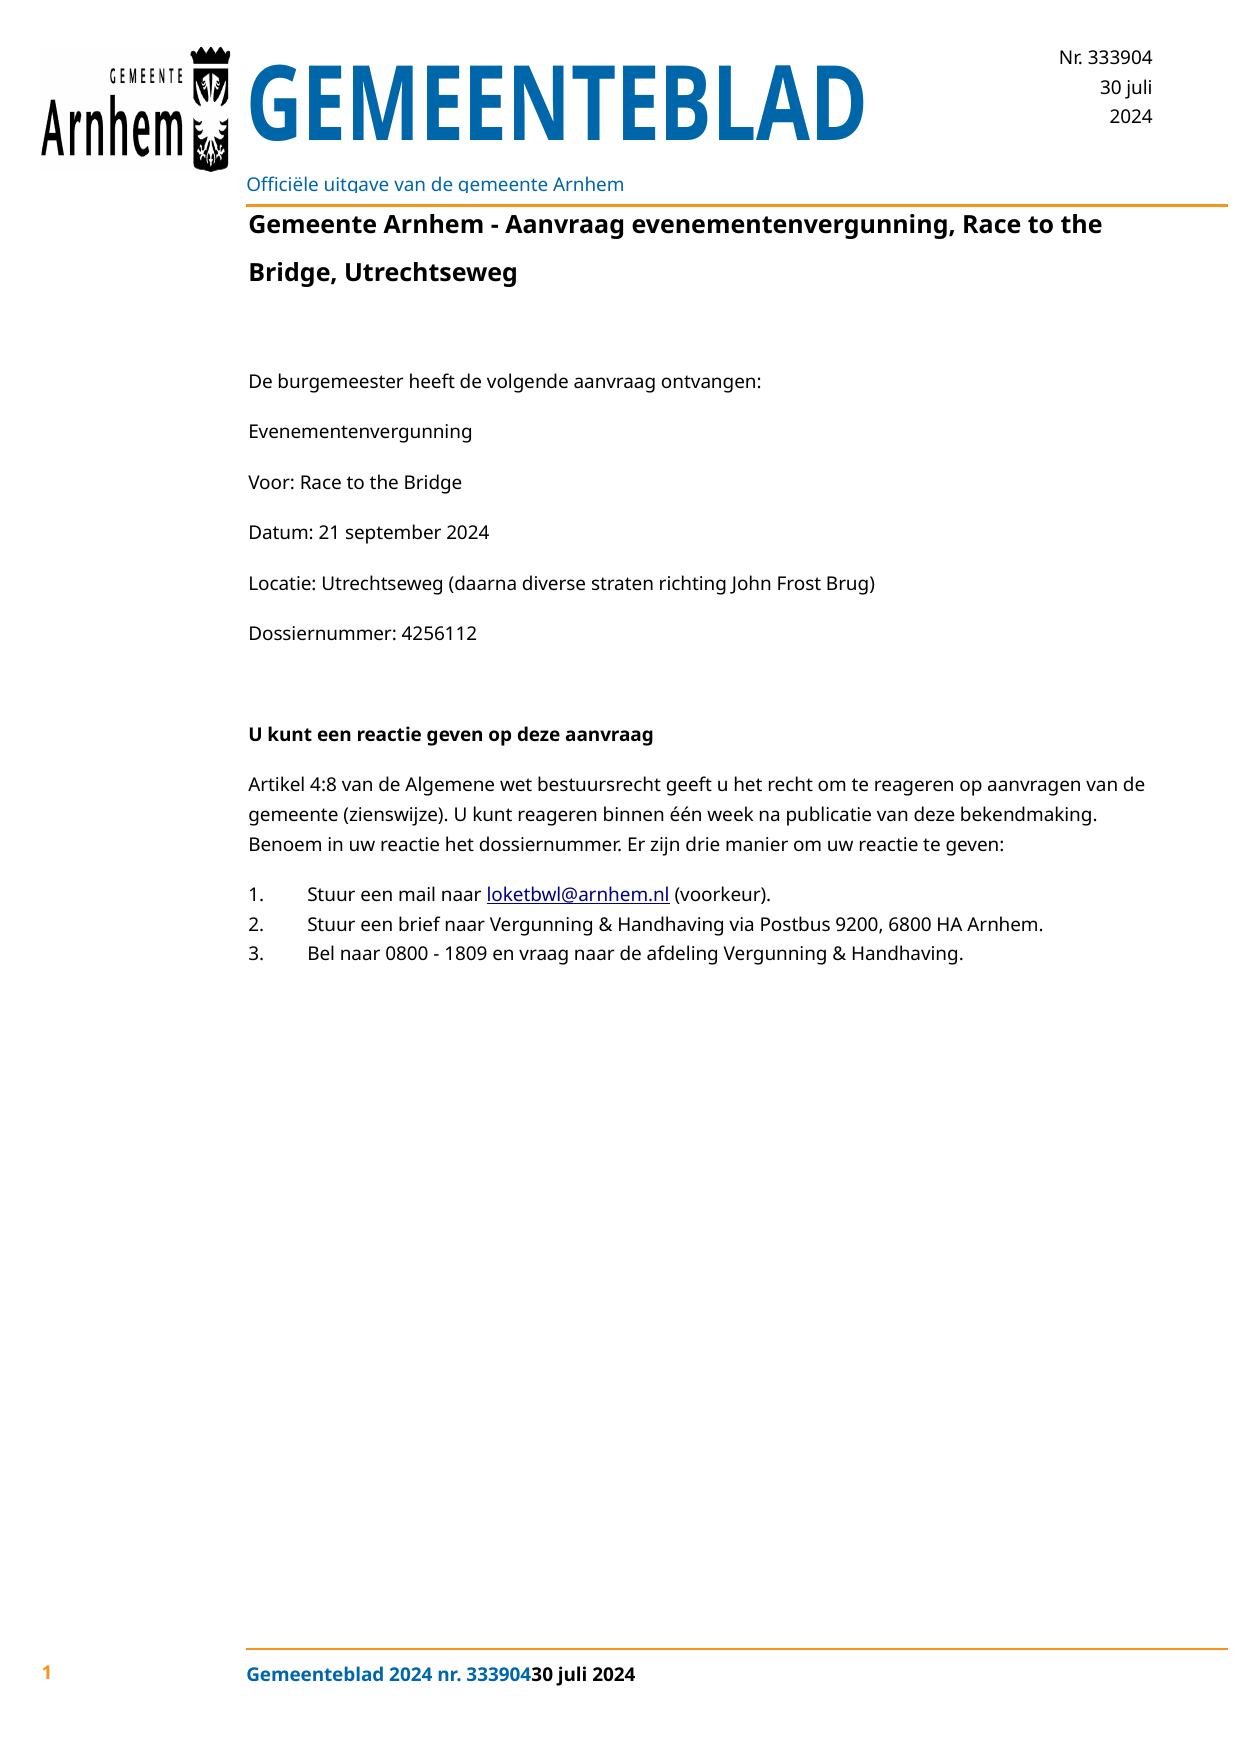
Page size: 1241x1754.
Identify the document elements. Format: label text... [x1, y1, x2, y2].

text U kunt een reactie geven op deze aanvraag [248, 721, 1152, 747]
list Stuur een brief naar Vergunning & Handhaving via Postbus 9200, 6800 HA Arnhem. [248, 911, 1152, 937]
text Voor: Race to the Bridge [248, 469, 1152, 495]
text Datum: 21 september 2024 [248, 519, 1152, 545]
text Dossiernummer: 4256112 [248, 620, 1152, 646]
text Gemeente Arnhem - Aanvraag evenementenvergunning, Race to the Bridge, Utrechtseweg [248, 207, 1152, 288]
text Locatie: Utrechtseweg (daarna diverse straten richting John Frost Brug) [248, 570, 1152, 596]
list Stuur een mail naar loketbwl@arnhem.nl (voorkeur). [248, 881, 1152, 907]
text Artikel 4:8 van de Algemene wet bestuursrecht geeft u het recht om te reageren op aanvragen van de gemeente (zienswijze). U kunt reageren binnen één week na publicatie van deze bekendmaking. Benoem in uw reactie het dossiernummer. Er zijn drie manier om uw reactie te geven: [248, 772, 1152, 857]
text Evenementenvergunning [248, 419, 1152, 444]
picture [41, 47, 231, 172]
text De burgemeester heeft de volgende aanvraag ontvangen: [248, 368, 1152, 394]
list Bel naar 0800 - 1809 en vraag naar de afdeling Vergunning & Handhaving. [248, 940, 1152, 966]
